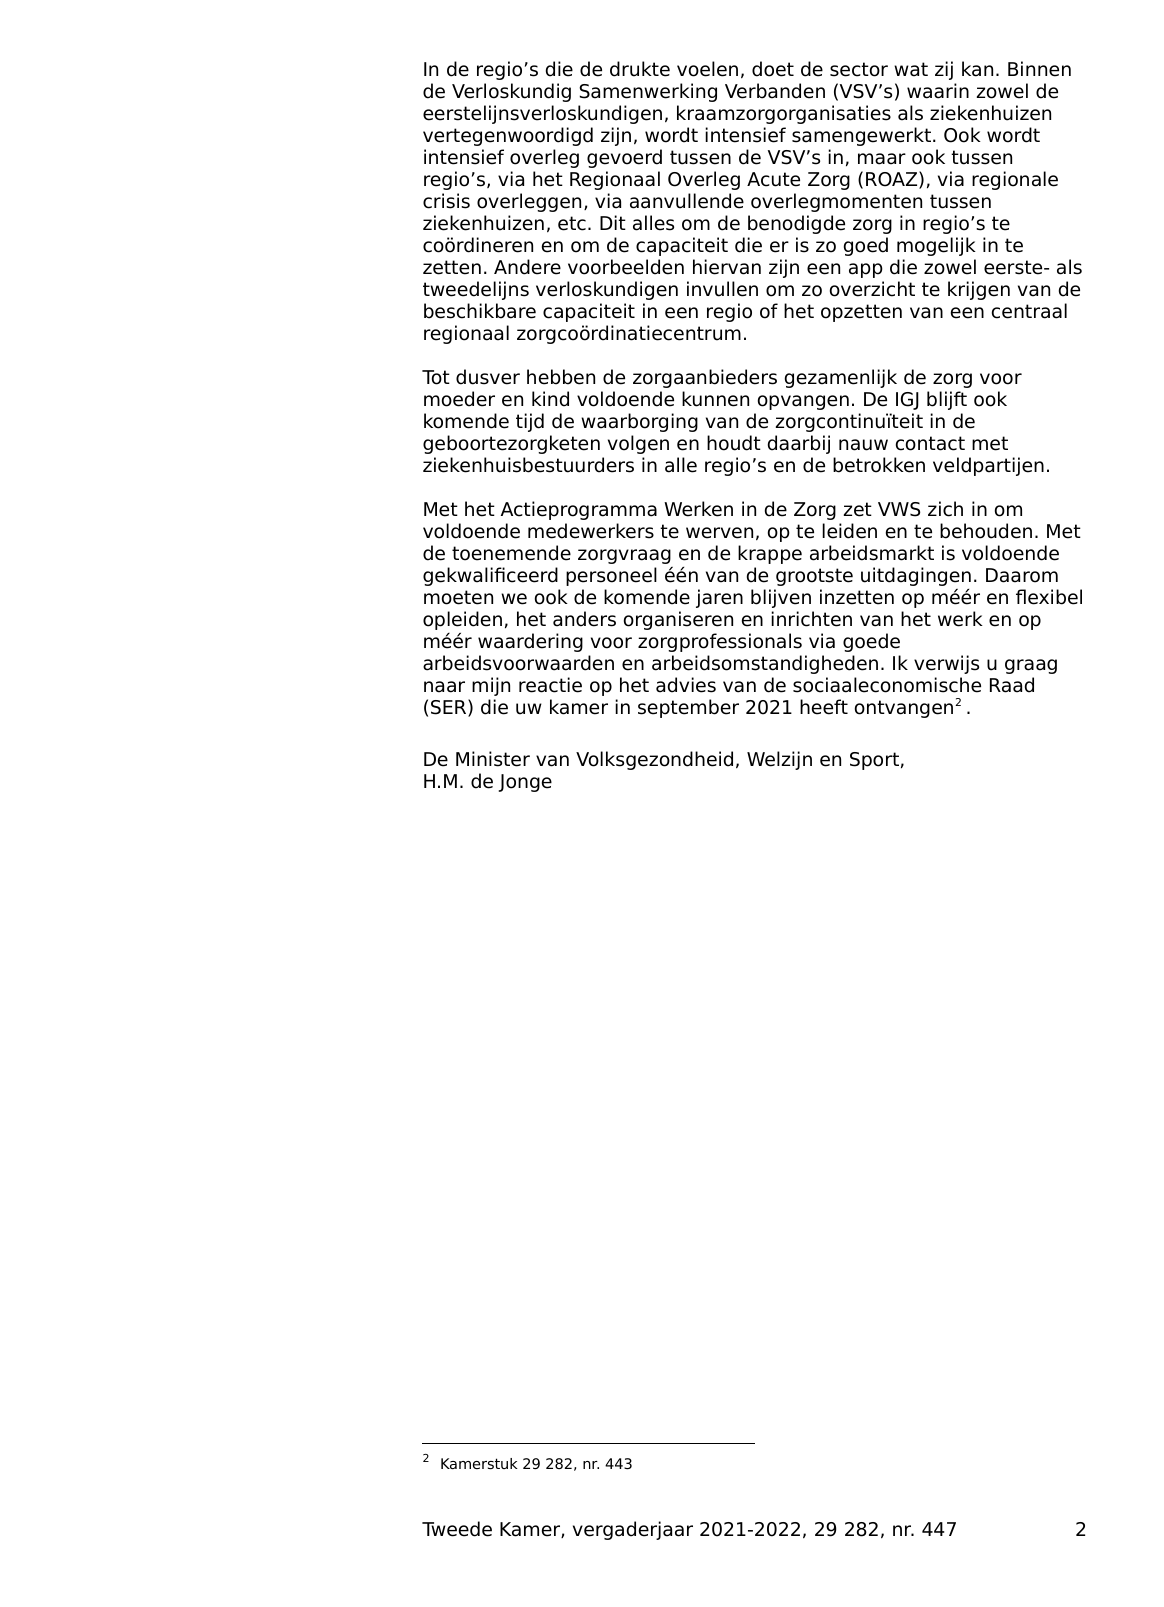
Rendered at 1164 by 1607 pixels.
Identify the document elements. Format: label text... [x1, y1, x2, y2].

text In de regio’s die de drukte voelen, doet de sector wat zij kan. Binnen de Verloskundig Samenwerking Verbanden (VSV’s) waarin zowel de eerstelijnsverloskundigen, kraamzorgorganisaties als ziekenhuizen vertegenwoordigd zijn, wordt intensief samengewerkt. Ook wordt intensief overleg gevoerd tussen de VSV’s in, maar ook tussen regio’s, via het Regionaal Overleg Acute Zorg (ROAZ), via regionale crisis overleggen, via aanvullende overlegmomenten tussen ziekenhuizen, etc. Dit alles om de benodigde zorg in regio’s te coördineren en om de capaciteit die er is zo goed mogelijk in te zetten. Andere voorbeelden hiervan zijn een app die zowel eerste- als tweedelijns verloskundigen invullen om zo overzicht te krijgen van de beschikbare capaciteit in een regio of het opzetten van een centraal regionaal zorgcoördinatiecentrum. [422, 59, 1087, 345]
text Met het Actieprogramma Werken in de Zorg zet VWS zich in om voldoende medewerkers te werven, op te leiden en te behouden. Met de toenemende zorgvraag en de krappe arbeidsmarkt is voldoende gekwalificeerd personeel één van de grootste uitdagingen. Daarom moeten we ook de komende jaren blijven inzetten op méér en flexibel opleiden, het anders organiseren en inrichten van het werk en op méér waardering voor zorgprofessionals via goede arbeidsvoorwaarden en arbeidsomstandigheden. Ik verwijs u graag naar mijn reactie op het advies van de sociaaleconomische Raad (SER) die uw kamer in september 2021 heeft ontvangen. [422, 499, 1087, 719]
text Tot dusver hebben de zorgaanbieders gezamenlijk de zorg voor moeder en kind voldoende kunnen opvangen. De IGJ blijft ook komende tijd de waarborging van de zorgcontinuïteit in de geboortezorgketen volgen en houdt daarbij nauw contact met ziekenhuisbestuurders in alle regio’s en de betrokken veldpartijen. [422, 367, 1087, 477]
text Kamerstuk 29 282, nr. 443 [422, 1452, 1087, 1474]
text De Minister van Volksgezondheid, Welzijn en Sport, H.M. de Jonge [422, 749, 1087, 793]
